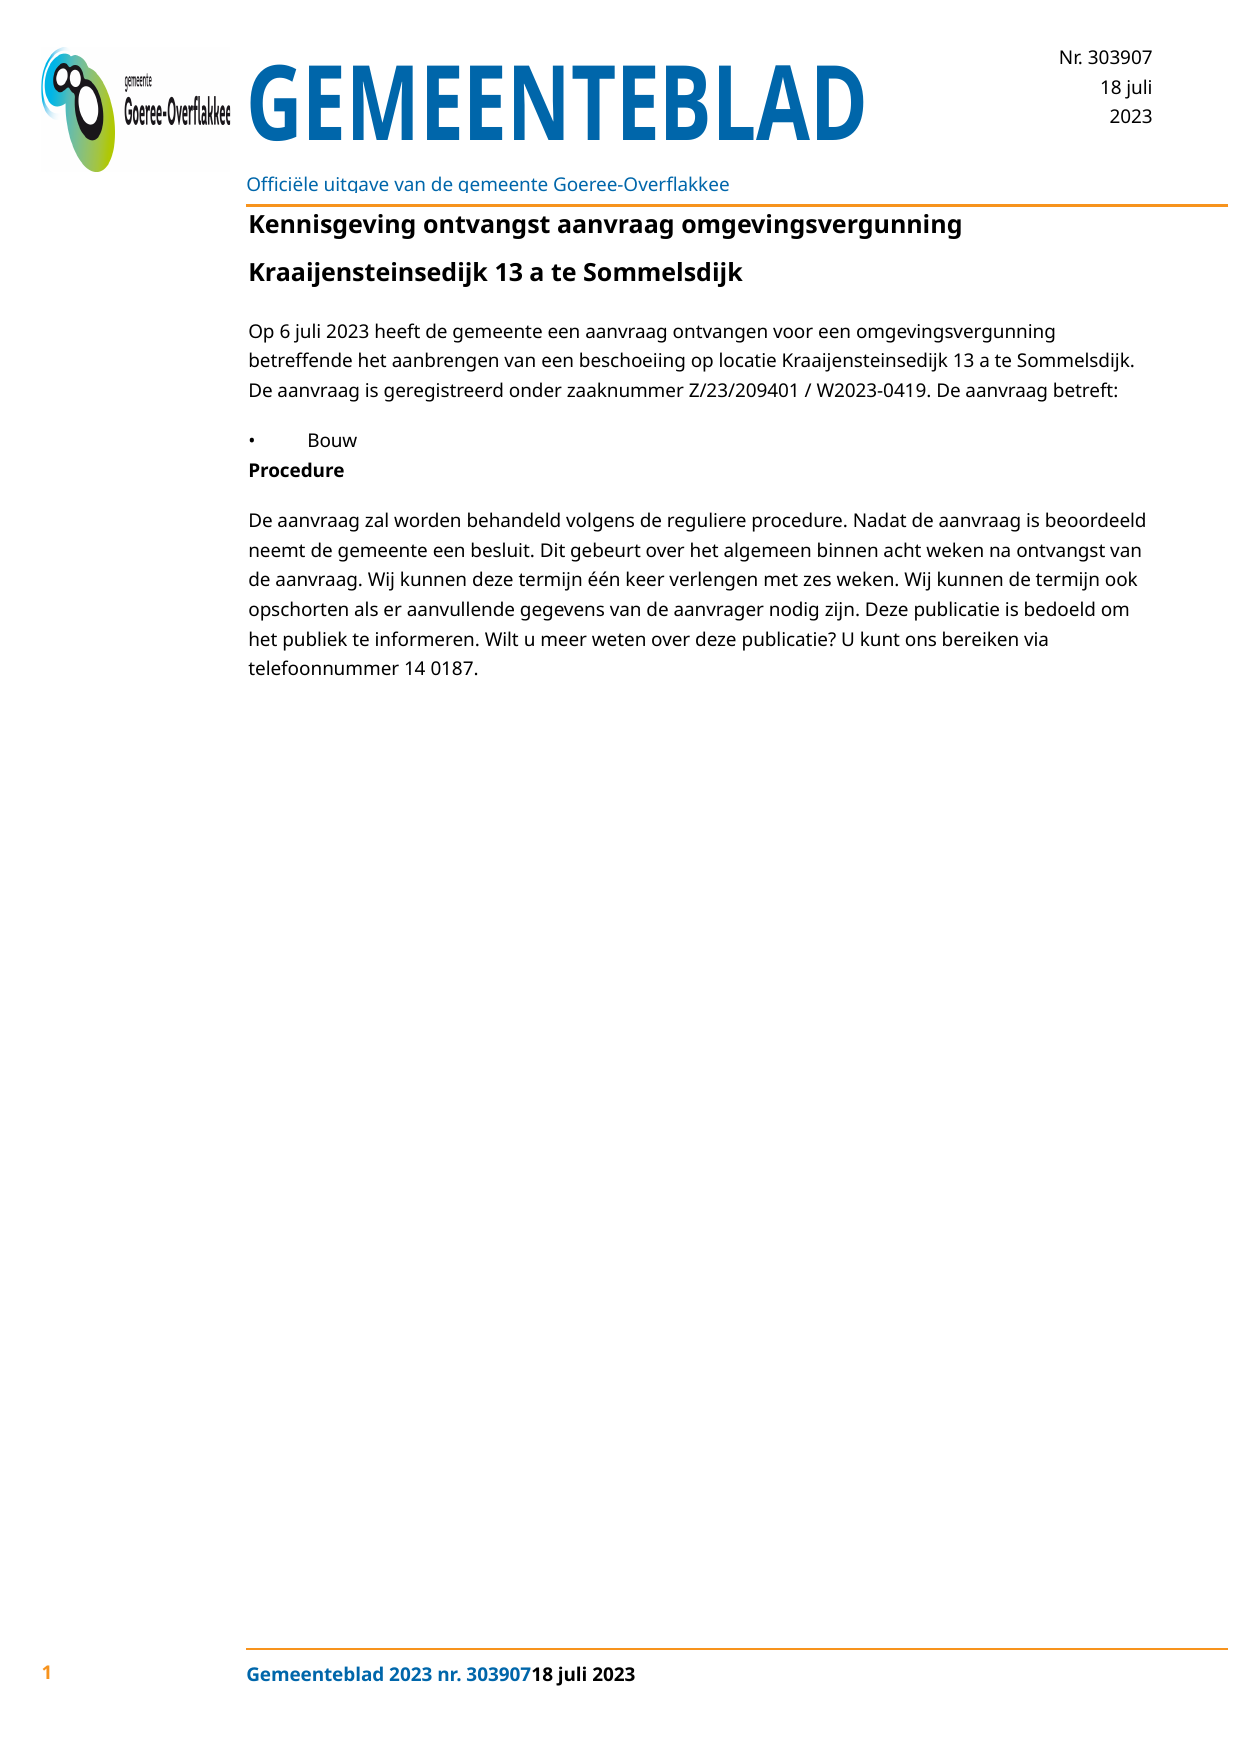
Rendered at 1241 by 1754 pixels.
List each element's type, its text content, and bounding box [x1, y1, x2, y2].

list Bouw [248, 427, 1152, 453]
picture [41, 47, 231, 172]
text Kennisgeving ontvangst aanvraag omgevingsvergunning Kraaijensteinsedijk 13 a te Sommelsdijk [248, 207, 1152, 288]
text De aanvraag zal worden behandeld volgens de reguliere procedure. Nadat de aanvraag is beoordeeld neemt de gemeente een besluit. Dit gebeurt over het algemeen binnen acht weken na ontvangst van de aanvraag. Wij kunnen deze termijn één keer verlengen met zes weken. Wij kunnen de termijn ook opschorten als er aanvullende gegevens van de aanvrager nodig zijn. Deze publicatie is bedoeld om het publiek te informeren. Wilt u meer weten over deze publicatie? U kunt ons bereiken via telefoonnummer 14 0187. [248, 507, 1152, 681]
text Op 6 juli 2023 heeft de gemeente een aanvraag ontvangen voor een omgevingsvergunning betreffende het aanbrengen van een beschoeiing op locatie Kraaijensteinsedijk 13 a te Sommelsdijk. De aanvraag is geregistreerd onder zaaknummer Z/23/209401 / W2023-0419. De aanvraag betreft: [248, 318, 1152, 403]
text Procedure [248, 457, 1152, 483]
